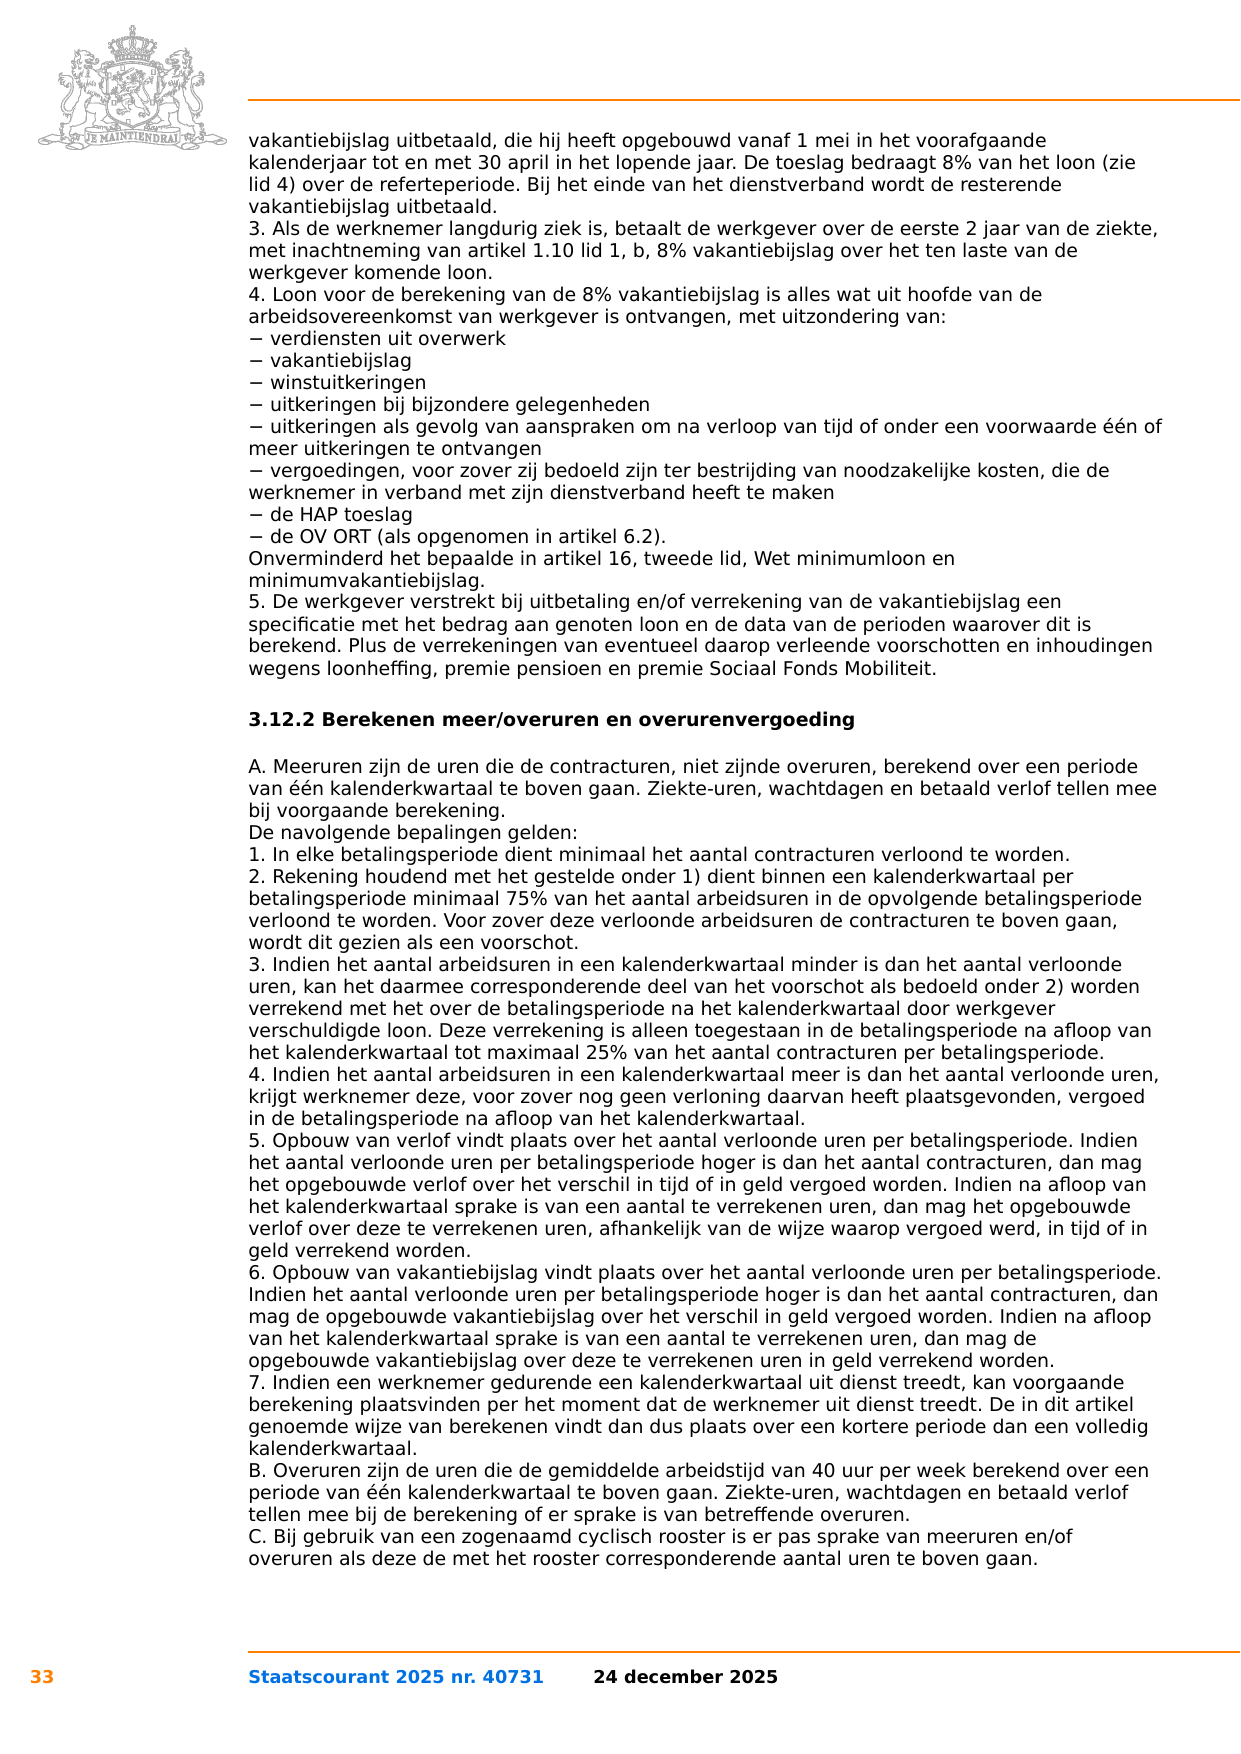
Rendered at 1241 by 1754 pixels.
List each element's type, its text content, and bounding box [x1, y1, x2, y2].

text − de OV ORT (als opgenomen in artikel 6.2). [248, 526, 1163, 547]
text − uitkeringen bij bijzondere gelegenheden [248, 394, 1163, 416]
text 5. Opbouw van verlof vindt plaats over het aantal verloonde uren per betalingsperiode. Indien het aantal verloonde uren per betalingsperiode hoger is dan het aantal contracturen, dan mag het opgebouwde verlof over het verschil in tijd of in geld vergoed worden. Indien na afloop van het kalenderkwartaal sprake is van een aantal te verrekenen uren, dan mag het opgebouwde verlof over deze te verrekenen uren, afhankelijk van de wijze waarop vergoed werd, in tijd of in geld verrekend worden. [248, 1130, 1163, 1262]
text De navolgende bepalingen gelden: [248, 822, 1163, 844]
text − vakantiebijslag [248, 350, 1163, 372]
text 6. Opbouw van vakantiebijslag vindt plaats over het aantal verloonde uren per betalingsperiode. Indien het aantal verloonde uren per betalingsperiode hoger is dan het aantal contracturen, dan mag de opgebouwde vakantiebijslag over het verschil in geld vergoed worden. Indien na afloop van het kalenderkwartaal sprake is van een aantal te verrekenen uren, dan mag de opgebouwde vakantiebijslag over deze te verrekenen uren in geld verrekend worden. [248, 1262, 1163, 1372]
text − verdiensten uit overwerk [248, 328, 1163, 350]
text − uitkeringen als gevolg van aanspraken om na verloop van tijd of onder een voorwaarde één of meer uitkeringen te ontvangen [248, 416, 1163, 459]
text 3. Indien het aantal arbeidsuren in een kalenderkwartaal minder is dan het aantal verloonde uren, kan het daarmee corresponderende deel van het voorschot als bedoeld onder 2) worden verrekend met het over de betalingsperiode na het kalenderkwartaal door werkgever verschuldigde loon. Deze verrekening is alleen toegestaan in de betalingsperiode na afloop van het kalenderkwartaal tot maximaal 25% van het aantal contracturen per betalingsperiode. [248, 954, 1163, 1064]
text − winstuitkeringen [248, 372, 1163, 394]
text 4. Loon voor de berekening van de 8% vakantiebijslag is alles wat uit hoofde van de arbeidsovereenkomst van werkgever is ontvangen, met uitzondering van: [248, 284, 1163, 328]
text 5. De werkgever verstrekt bij uitbetaling en/of verrekening van de vakantiebijslag een specificatie met het bedrag aan genoten loon en de data van de perioden waarover dit is berekend. Plus de verrekeningen van eventueel daarop verleende voorschotten en inhoudingen wegens loonheffing, premie pensioen en premie Sociaal Fonds Mobiliteit. [248, 591, 1163, 679]
text − vergoedingen, voor zover zij bedoeld zijn ter bestrijding van noodzakelijke kosten, die de werknemer in verband met zijn dienstverband heeft te maken [248, 459, 1163, 503]
subtitle 3.12.2 Berekenen meer/overuren en overurenvergoeding [248, 709, 1163, 731]
text 7. Indien een werknemer gedurende een kalenderkwartaal uit dienst treedt, kan voorgaande berekening plaatsvinden per het moment dat de werknemer uit dienst treedt. De in dit artikel genoemde wijze van berekenen vindt dan dus plaats over een kortere periode dan een volledig kalenderkwartaal. [248, 1372, 1163, 1460]
text C. Bij gebruik van een zogenaamd cyclisch rooster is er pas sprake van meeruren en/of overuren als deze de met het rooster corresponderende aantal uren te boven gaan. [248, 1526, 1163, 1569]
text B. Overuren zijn de uren die de gemiddelde arbeidstijd van 40 uur per week berekend over een periode van één kalenderkwartaal te boven gaan. Ziekte-uren, wachtdagen en betaald verlof tellen mee bij de berekening of er sprake is van betreffende overuren. [248, 1460, 1163, 1526]
text 1. In elke betalingsperiode dient minimaal het aantal contracturen verloond te worden. [248, 844, 1163, 866]
text A. Meeruren zijn de uren die de contracturen, niet zijnde overuren, berekend over een periode van één kalenderkwartaal te boven gaan. Ziekte-uren, wachtdagen en betaald verlof tellen mee bij voorgaande berekening. [248, 756, 1163, 822]
text Onverminderd het bepaalde in artikel 16, tweede lid, Wet minimumloon en minimumvakantiebijslag. [248, 547, 1163, 591]
text 4. Indien het aantal arbeidsuren in een kalenderkwartaal meer is dan het aantal verloonde uren, krijgt werknemer deze, voor zover nog geen verloning daarvan heeft plaatsgevonden, vergoed in de betalingsperiode na afloop van het kalenderkwartaal. [248, 1064, 1163, 1130]
text 2. Rekening houdend met het gestelde onder 1) dient binnen een kalenderkwartaal per betalingsperiode minimaal 75% van het aantal arbeidsuren in de opvolgende betalingsperiode verloond te worden. Voor zover deze verloonde arbeidsuren de contracturen te boven gaan, wordt dit gezien als een voorschot. [248, 866, 1163, 954]
text vakantiebijslag uitbetaald, die hij heeft opgebouwd vanaf 1 mei in het voorafgaande kalenderjaar tot en met 30 april in het lopende jaar. De toeslag bedraagt 8% van het loon (zie lid 4) over de referteperiode. Bij het einde van het dienstverband wordt de resterende vakantiebijslag uitbetaald. [248, 130, 1163, 218]
text − de HAP toeslag [248, 503, 1163, 526]
text 3. Als de werknemer langdurig ziek is, betaalt de werkgever over de eerste 2 jaar van de ziekte, met inachtneming van artikel 1.10 lid 1, b, 8% vakantiebijslag over het ten laste van de werkgever komende loon. [248, 218, 1163, 284]
picture [38, 25, 227, 150]
